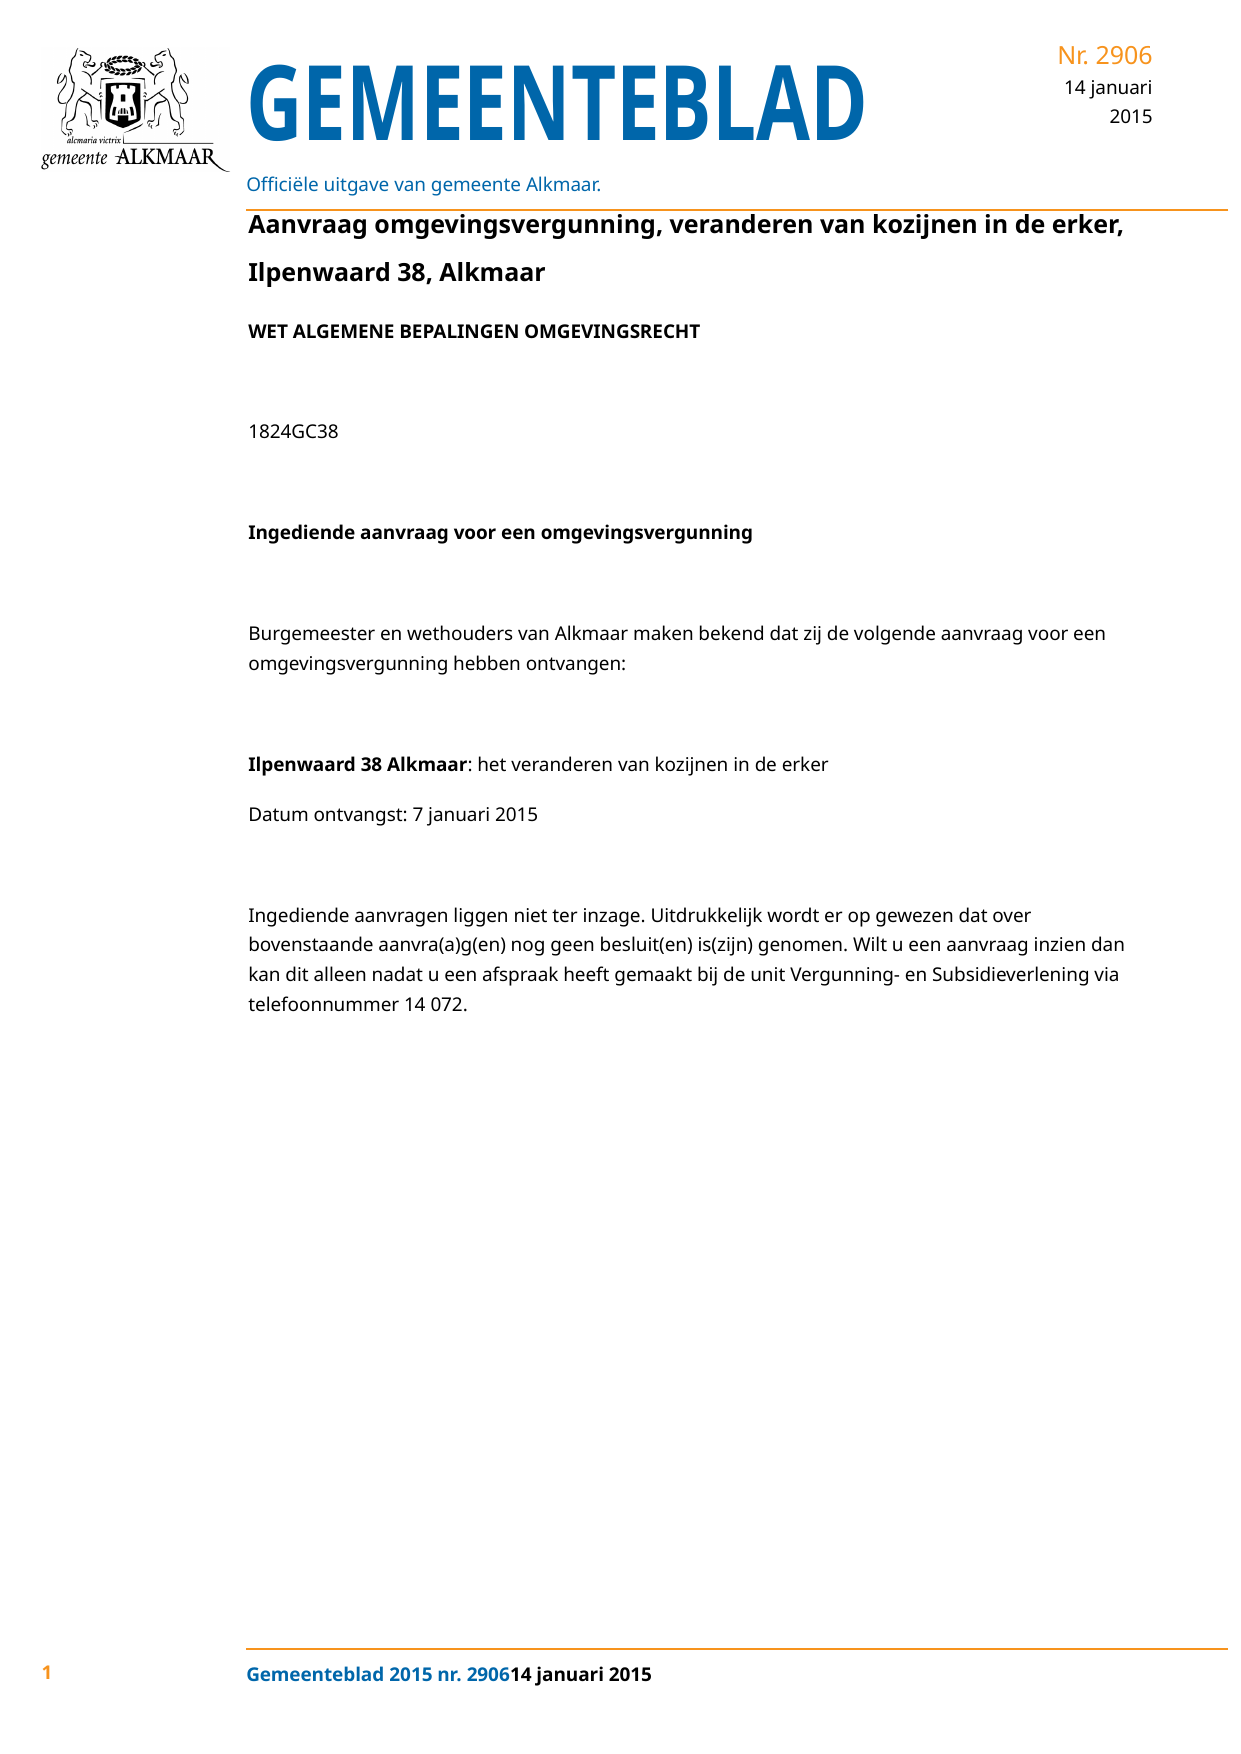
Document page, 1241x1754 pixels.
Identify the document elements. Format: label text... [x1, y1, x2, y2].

text Ingediende aanvraag voor een omgevingsvergunning [248, 519, 1152, 545]
text Ingediende aanvragen liggen niet ter inzage. Uitdrukkelijk wordt er op gewezen dat over bovenstaande aanvra(a)g(en) nog geen besluit(en) is(zijn) genomen. Wilt u een aanvraag inzien dan kan dit alleen nadat u een afspraak heeft gemaakt bij de unit Vergunning- en Subsidieverlening via telefoonnummer 14 072. [248, 902, 1152, 1017]
picture [41, 47, 231, 172]
text Burgemeester en wethouders van Alkmaar maken bekend dat zij de volgende aanvraag voor een omgevingsvergunning hebben ontvangen: [248, 620, 1152, 676]
text WET ALGEMENE BEPALINGEN OMGEVINGSRECHT [248, 318, 1152, 344]
text Aanvraag omgevingsvergunning, veranderen van kozijnen in de erker, Ilpenwaard 38, Alkmaar [248, 211, 1152, 288]
text Datum ontvangst: 7 januari 2015 [248, 801, 1152, 827]
text 1824GC38 [248, 419, 1152, 444]
text Ilpenwaard 38 Alkmaar: het veranderen van kozijnen in de erker [248, 751, 1152, 777]
